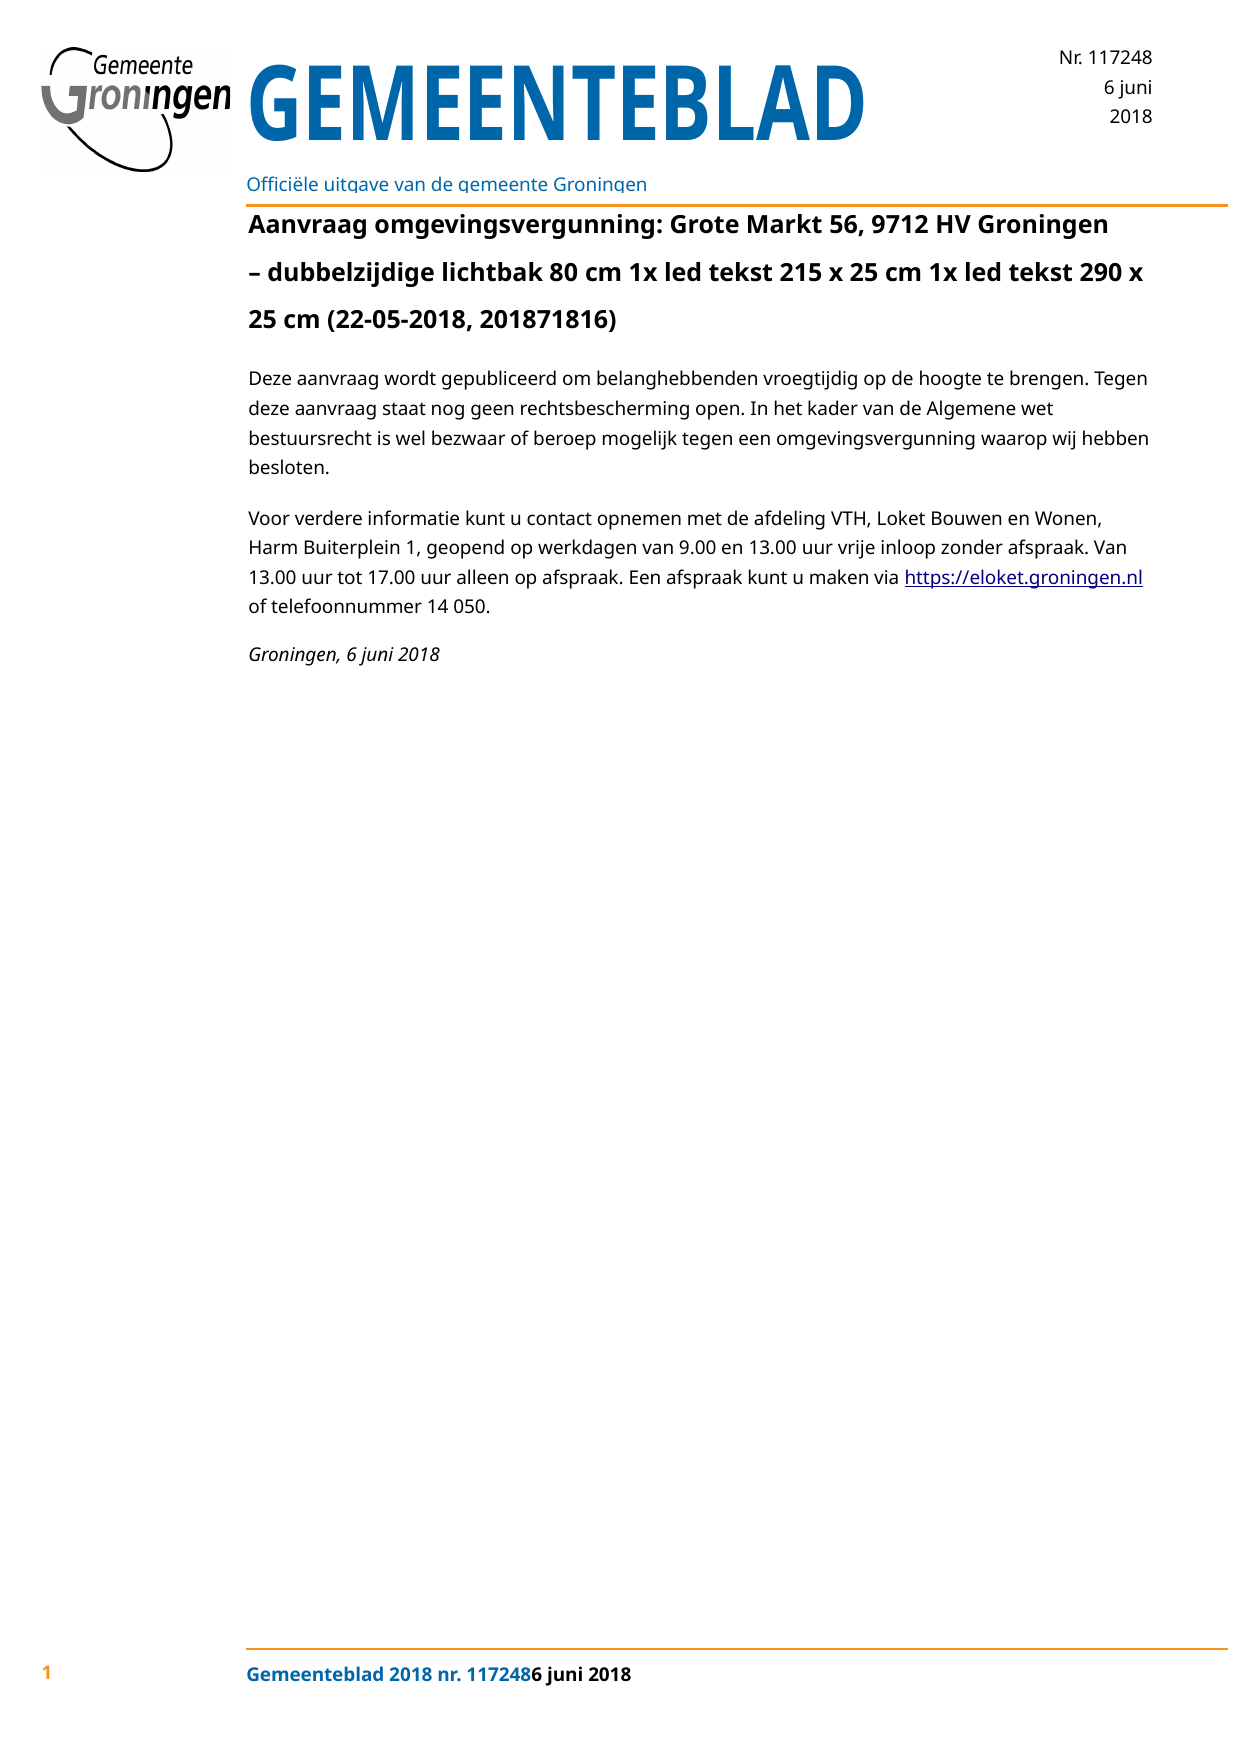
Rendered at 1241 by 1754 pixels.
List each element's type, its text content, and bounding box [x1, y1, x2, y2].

text Voor verdere informatie kunt u contact opnemen met de afdeling VTH, Loket Bouwen en Wonen, Harm Buiterplein 1, geopend op werkdagen van 9.00 en 13.00 uur vrije inloop zonder afspraak. Van 13.00 uur tot 17.00 uur alleen op afspraak. Een afspraak kunt u maken via https://eloket.groningen.nl of telefoonnummer 14 050. [248, 505, 1152, 619]
text Aanvraag omgevingsvergunning: Grote Markt 56, 9712 HV Groningen – dubbelzijdige lichtbak 80 cm 1x led tekst 215 x 25 cm 1x led tekst 290 x 25 cm (22-05-2018, 201871816) [248, 207, 1152, 336]
picture [41, 47, 231, 172]
text Deze aanvraag wordt gepubliceerd om belanghebbenden vroegtijdig op de hoogte te brengen. Tegen deze aanvraag staat nog geen rechtsbescherming open. In het kader van de Algemene wet bestuursrecht is wel bezwaar of beroep mogelijk tegen een omgevingsvergunning waarop wij hebben besloten. [248, 366, 1152, 480]
text Groningen, 6 juni 2018 [248, 641, 1152, 667]
